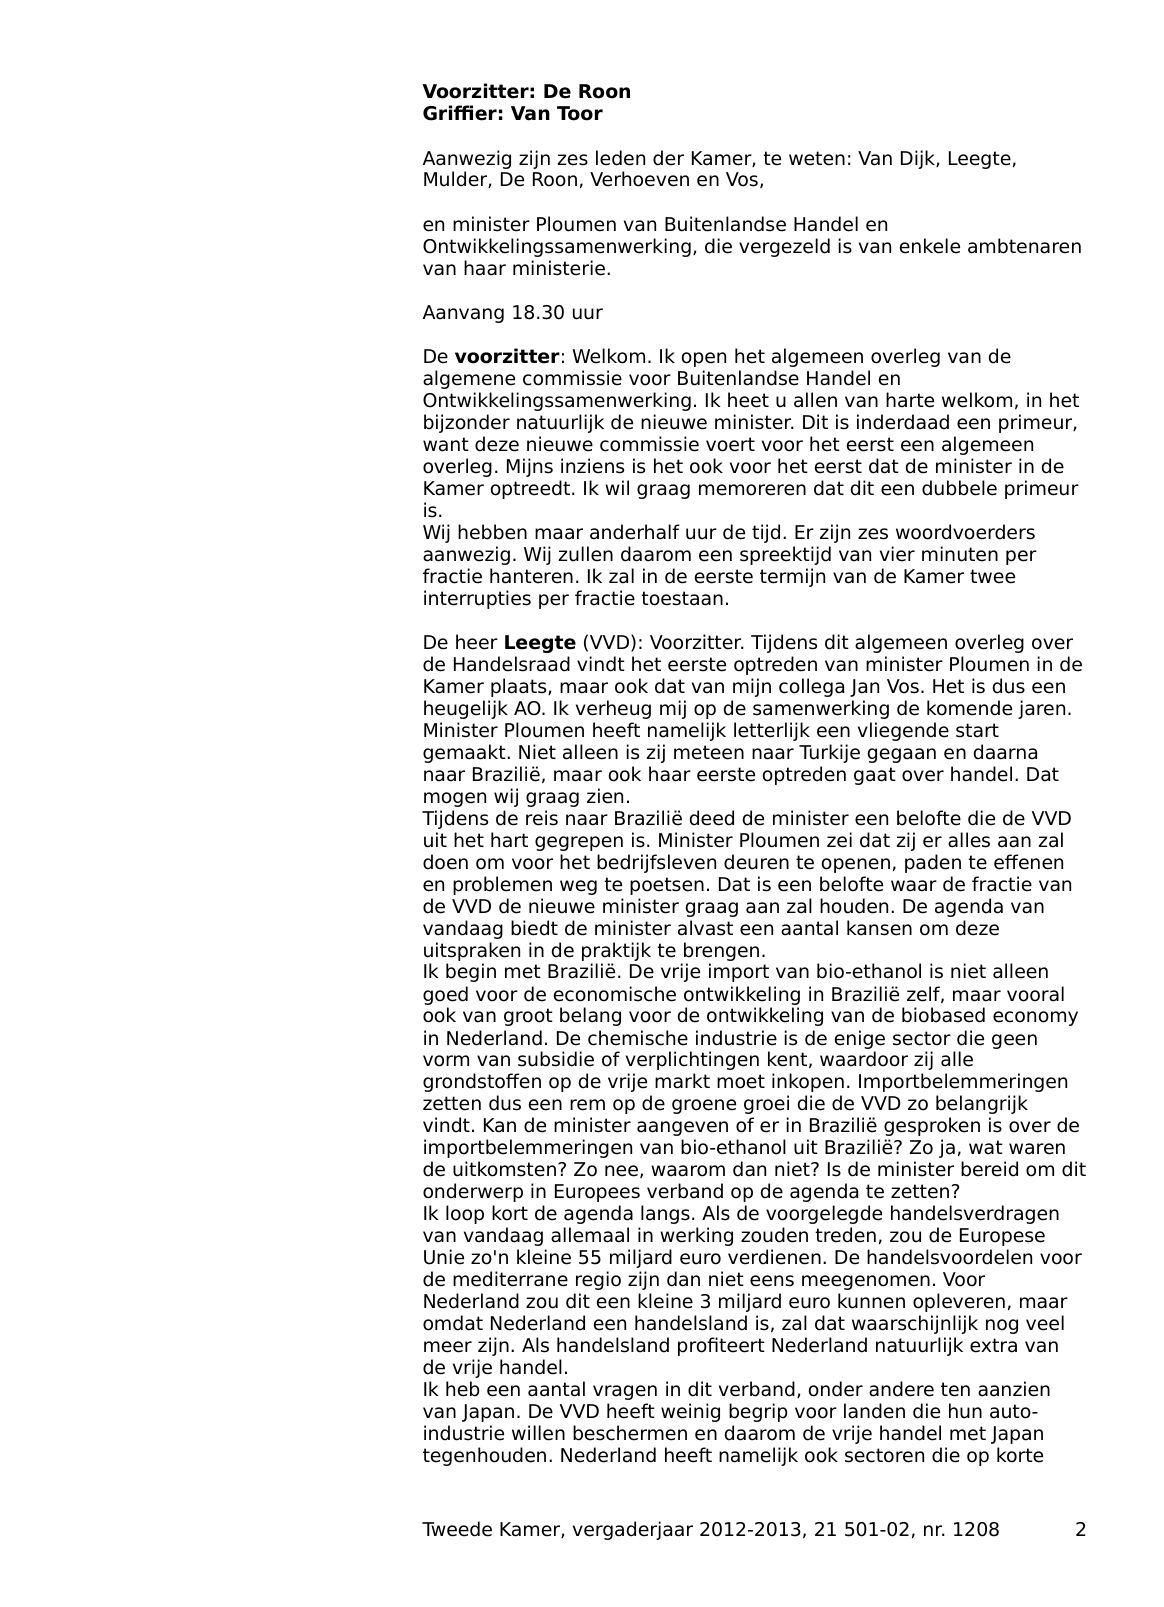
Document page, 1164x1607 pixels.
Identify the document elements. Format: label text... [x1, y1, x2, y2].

text Voorzitter: De Roon [422, 81, 1087, 103]
text Aanvang 18.30 uur [422, 302, 1087, 324]
text Griffier: Van Toor [422, 103, 1087, 125]
text en minister Ploumen van Buitenlandse Handel en Ontwikkelingssamenwerking, die vergezeld is van enkele ambtenaren van haar ministerie. [422, 213, 1087, 279]
text Aanwezig zijn zes leden der Kamer, te weten: Van Dijk, Leegte, Mulder, De Roon, Verhoeven en Vos, [422, 147, 1087, 191]
text Ik loop kort de agenda langs. Als de voorgelegde handelsverdragen van vandaag allemaal in werking zouden treden, zou de Europese Unie zo'n kleine 55 miljard euro verdienen. De handelsvoordelen voor de mediterrane regio zijn dan niet eens meegenomen. Voor Nederland zou dit een kleine 3 miljard euro kunnen opleveren, maar omdat Nederland een handelsland is, zal dat waarschijnlijk nog veel meer zijn. Als handelsland profiteert Nederland natuurlijk extra van de vrije handel. [422, 1203, 1087, 1379]
text Ik begin met Brazilië. De vrije import van bio-ethanol is niet alleen goed voor de economische ontwikkeling in Brazilië zelf, maar vooral ook van groot belang voor de ontwikkeling van de biobased economy in Nederland. De chemische industrie is de enige sector die geen vorm van subsidie of verplichtingen kent, waardoor zij alle grondstoffen op de vrije markt moet inkopen. Importbelemmeringen zetten dus een rem op de groene groei die de VVD zo belangrijk vindt. Kan de minister aangeven of er in Brazilië gesproken is over de importbelemmeringen van bio-ethanol uit Brazilië? Zo ja, wat waren de uitkomsten? Zo nee, waarom dan niet? Is de minister bereid om dit onderwerp in Europees verband op de agenda te zetten? [422, 961, 1087, 1203]
text De voorzitter: Welkom. Ik open het algemeen overleg van de algemene commissie voor Buitenlandse Handel en Ontwikkelingssamenwerking. Ik heet u allen van harte welkom, in het bijzonder natuurlijk de nieuwe minister. Dit is inderdaad een primeur, want deze nieuwe commissie voert voor het eerst een algemeen overleg. Mijns inziens is het ook voor het eerst dat de minister in de Kamer optreedt. Ik wil graag memoreren dat dit een dubbele primeur is. [422, 346, 1087, 522]
text Wij hebben maar anderhalf uur de tijd. Er zijn zes woordvoerders aanwezig. Wij zullen daarom een spreektijd van vier minuten per fractie hanteren. Ik zal in de eerste termijn van de Kamer twee interrupties per fractie toestaan. [422, 522, 1087, 609]
text Tijdens de reis naar Brazilië deed de minister een belofte die de VVD uit het hart gegrepen is. Minister Ploumen zei dat zij er alles aan zal doen om voor het bedrijfsleven deuren te openen, paden te effenen en problemen weg te poetsen. Dat is een belofte waar de fractie van de VVD de nieuwe minister graag aan zal houden. De agenda van vandaag biedt de minister alvast een aantal kansen om deze uitspraken in de praktijk te brengen. [422, 808, 1087, 961]
text Ik heb een aantal vragen in dit verband, onder andere ten aanzien van Japan. De VVD heeft weinig begrip voor landen die hun auto-industrie willen beschermen en daarom de vrije handel met Japan tegenhouden. Nederland heeft namelijk ook sectoren die op korte [422, 1379, 1087, 1467]
text De heer Leegte (VVD): Voorzitter. Tijdens dit algemeen overleg over de Handelsraad vindt het eerste optreden van minister Ploumen in de Kamer plaats, maar ook dat van mijn collega Jan Vos. Het is dus een heugelijk AO. Ik verheug mij op de samenwerking de komende jaren. Minister Ploumen heeft namelijk letterlijk een vliegende start gemaakt. Niet alleen is zij meteen naar Turkije gegaan en daarna naar Brazilië, maar ook haar eerste optreden gaat over handel. Dat mogen wij graag zien. [422, 632, 1087, 808]
